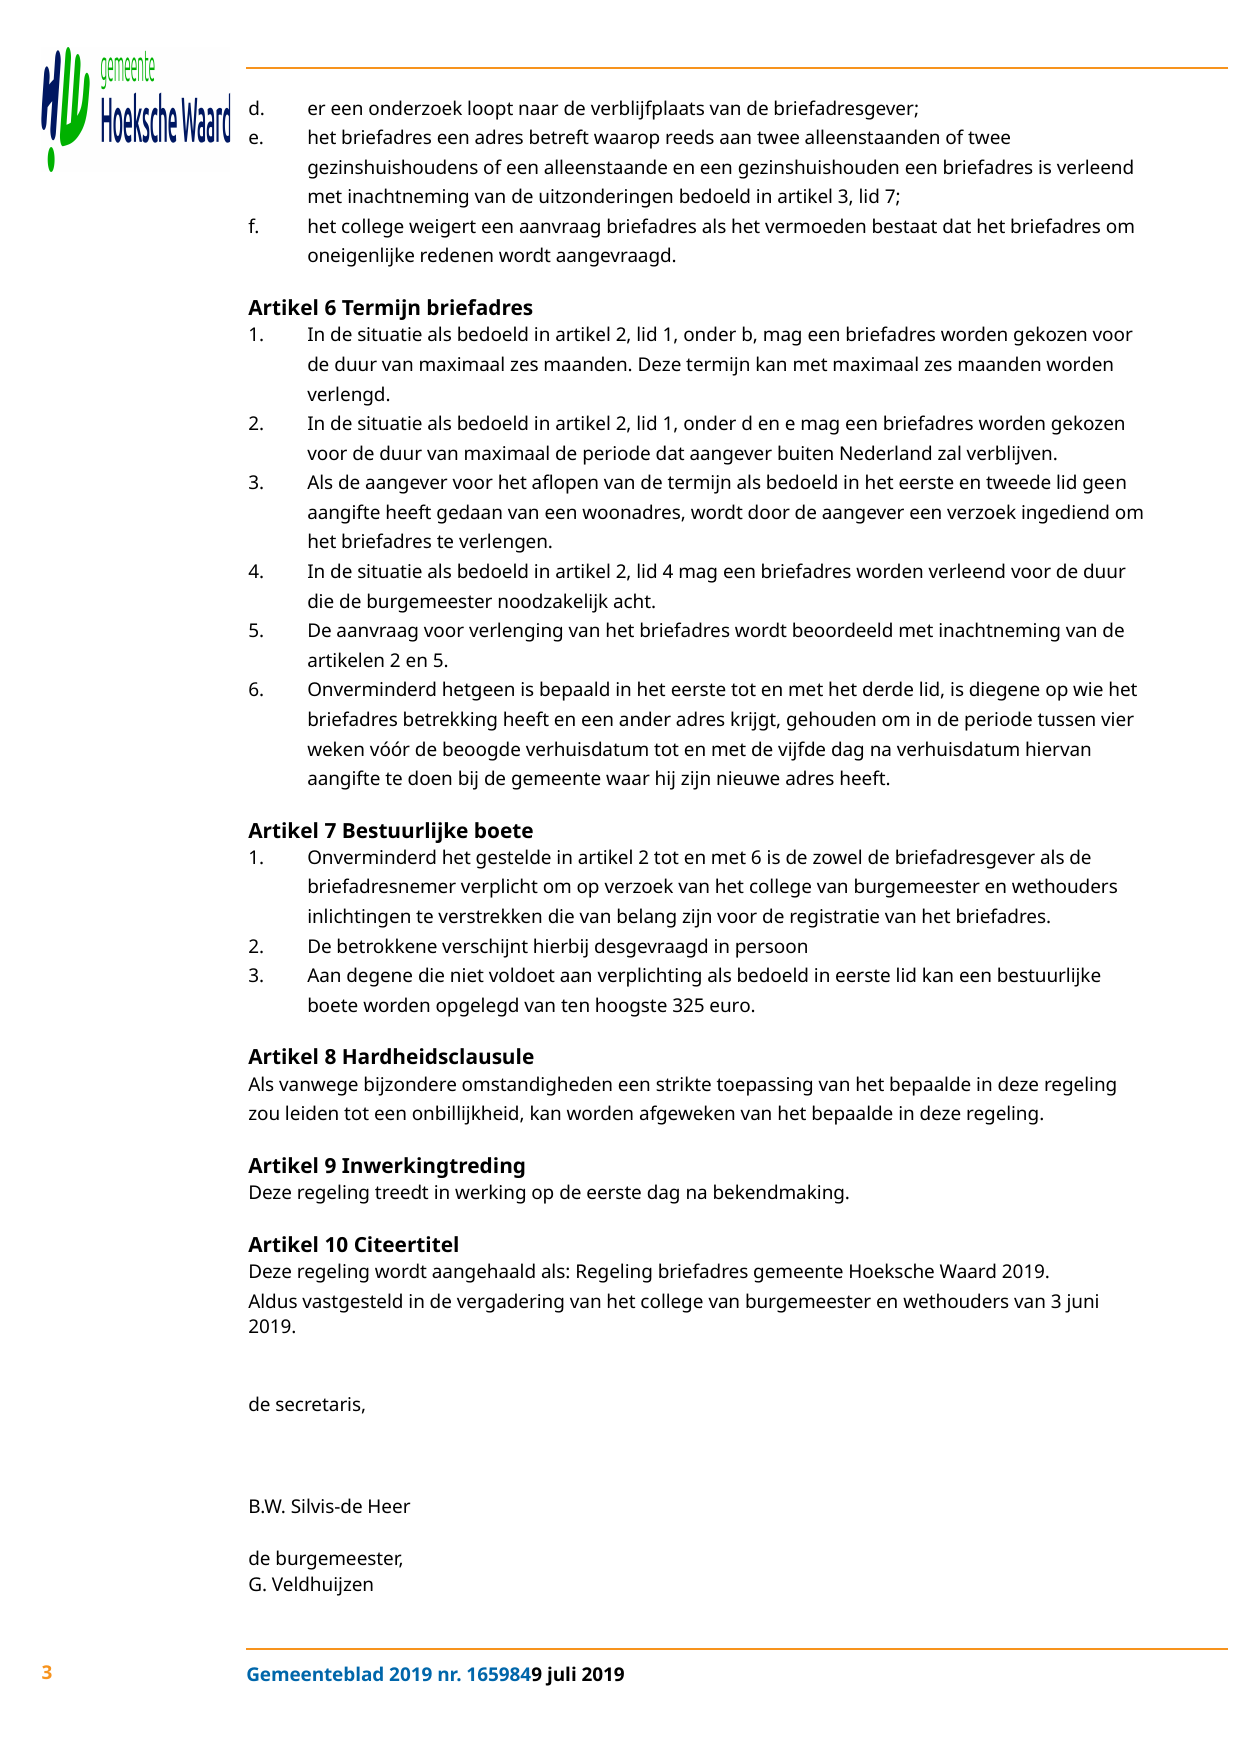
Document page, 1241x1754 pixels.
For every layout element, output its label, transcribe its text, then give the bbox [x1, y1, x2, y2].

text Deze regeling treedt in werking op de eerste dag na bekendmaking. [248, 1179, 1152, 1205]
text G. Veldhuijzen [248, 1571, 1152, 1597]
text Artikel 7 Bestuurlijke boete [248, 816, 1152, 844]
list In de situatie als bedoeld in artikel 2, lid 4 mag een briefadres worden verleend voor de duur die de burgemeester noodzakelijk acht. [248, 558, 1152, 613]
text B.W. Silvis-de Heer [248, 1494, 1152, 1519]
list Als de aangever voor het aflopen van de termijn als bedoeld in het eerste en tweede lid geen aangifte heeft gedaan van een woonadres, wordt door de aangever een verzoek ingediend om het briefadres te verlengen. [248, 469, 1152, 554]
list er een onderzoek loopt naar de verblijfplaats van de briefadresgever; [248, 95, 1152, 121]
list In de situatie als bedoeld in artikel 2, lid 1, onder d en e mag een briefadres worden gekozen voor de duur van maximaal de periode dat aangever buiten Nederland zal verblijven. [248, 410, 1152, 466]
text Artikel 10 Citeertitel [248, 1230, 1152, 1258]
list Onverminderd hetgeen is bepaald in het eerste tot en met het derde lid, is diegene op wie het briefadres betrekking heeft en een ander adres krijgt, gehouden om in de periode tussen vier weken vóór de beoogde verhuisdatum tot en met de vijfde dag na verhuisdatum hiervan aangifte te doen bij de gemeente waar hij zijn nieuwe adres heeft. [248, 677, 1152, 791]
text Aldus vastgesteld in de vergadering van het college van burgemeester en wethouders van 3 juni 2019. [248, 1288, 1152, 1339]
list De aanvraag voor verlenging van het briefadres wordt beoordeeld met inachtneming van de artikelen 2 en 5. [248, 617, 1152, 673]
text Artikel 8 Hardheidsclausule [248, 1042, 1152, 1071]
list In de situatie als bedoeld in artikel 2, lid 1, onder b, mag een briefadres worden gekozen voor de duur van maximaal zes maanden. Deze termijn kan met maximaal zes maanden worden verlengd. [248, 322, 1152, 406]
text Als vanwege bijzondere omstandigheden een strikte toepassing van het bepaalde in deze regeling zou leiden tot een onbillijkheid, kan worden afgeweken van het bepaalde in deze regeling. [248, 1071, 1152, 1126]
text de secretaris, [248, 1391, 1152, 1416]
list het briefadres een adres betreft waarop reeds aan twee alleenstaanden of twee gezinshuishoudens of een alleenstaande en een gezinshuishouden een briefadres is verleend met inachtneming van de uitzonderingen bedoeld in artikel 3, lid 7; [248, 124, 1152, 209]
text Deze regeling wordt aangehaald als: Regeling briefadres gemeente Hoeksche Waard 2019. [248, 1258, 1152, 1284]
text de burgemeester, [248, 1545, 1152, 1571]
picture [41, 47, 231, 172]
text Artikel 6 Termijn briefadres [248, 293, 1152, 322]
text Artikel 9 Inwerkingtreding [248, 1151, 1152, 1179]
list het college weigert een aanvraag briefadres als het vermoeden bestaat dat het briefadres om oneigenlijke redenen wordt aangevraagd. [248, 213, 1152, 268]
list De betrokkene verschijnt hierbij desgevraagd in persoon [248, 933, 1152, 959]
list Onverminderd het gestelde in artikel 2 tot en met 6 is de zowel de briefadresgever als de briefadresnemer verplicht om op verzoek van het college van burgemeester en wethouders inlichtingen te verstrekken die van belang zijn voor de registratie van het briefadres. [248, 844, 1152, 929]
list Aan degene die niet voldoet aan verplichting als bedoeld in eerste lid kan een bestuurlijke boete worden opgelegd van ten hoogste 325 euro. [248, 962, 1152, 1018]
